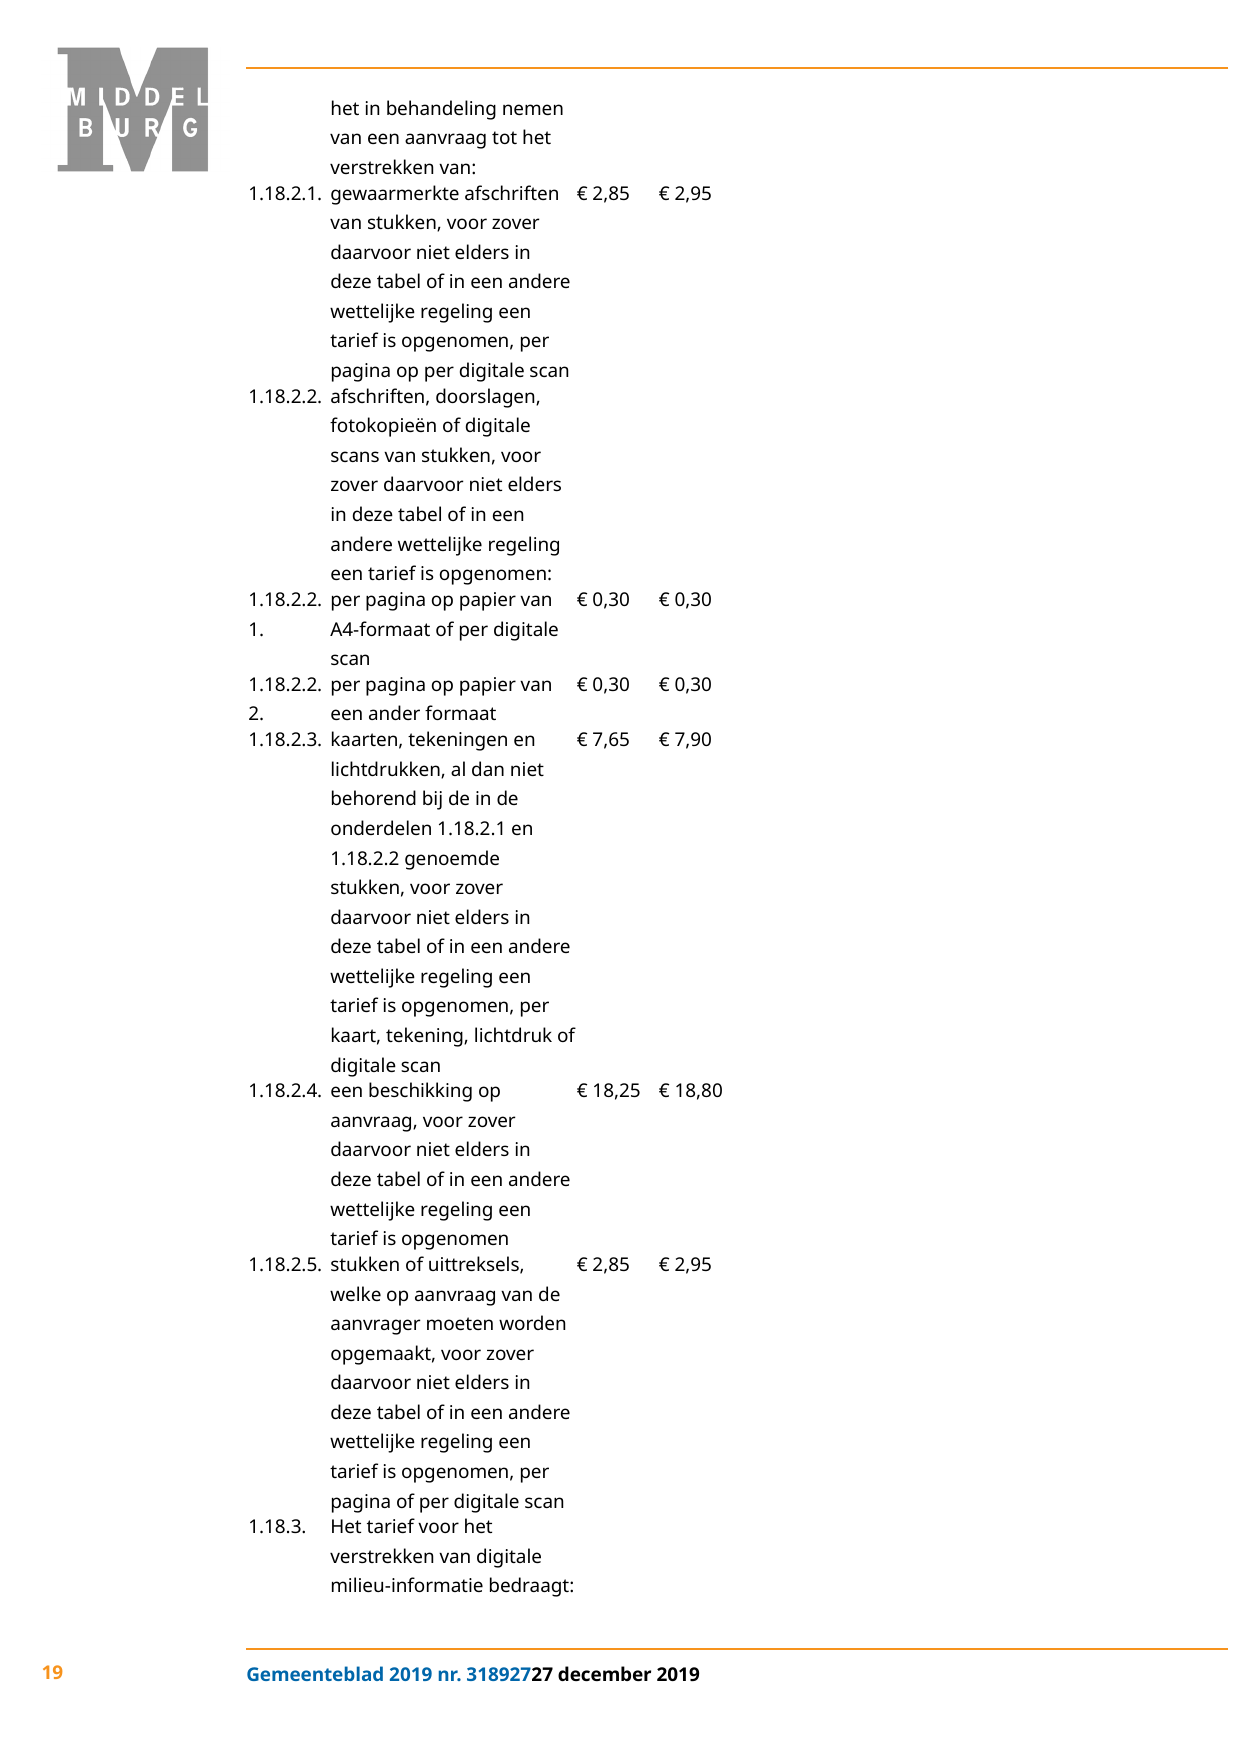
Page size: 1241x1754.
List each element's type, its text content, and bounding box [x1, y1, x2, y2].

table_cell [987, 1514, 1069, 1598]
table_cell [741, 671, 823, 726]
table_cell € 0,30 [659, 671, 741, 726]
table_cell per pagina op papier van A4-formaat of per digitale scan [330, 586, 577, 671]
table_cell [741, 95, 823, 180]
table_cell [577, 383, 659, 586]
table_cell [1069, 95, 1152, 180]
table_cell [987, 1251, 1069, 1513]
table_cell [823, 586, 905, 671]
table_cell [741, 586, 823, 671]
table_cell [1069, 1514, 1152, 1598]
table_cell gewaarmerkte afschriften van stukken, voor zover daarvoor niet elders in deze tabel of in een andere wettelijke regeling een tarief is opgenomen, per pagina op per digitale scan [330, 180, 577, 383]
table_cell [1069, 383, 1152, 586]
table_cell [823, 383, 905, 586]
table_cell [741, 1514, 823, 1598]
table_cell [905, 1251, 987, 1513]
table_cell [987, 95, 1069, 180]
table_cell [823, 1514, 905, 1598]
table_cell een beschikking op aanvraag, voor zover daarvoor niet elders in deze tabel of in een andere wettelijke regeling een tarief is opgenomen [330, 1078, 577, 1251]
table_cell [987, 1078, 1069, 1251]
table_cell 1.18.2.3. [248, 726, 330, 1077]
table_cell € 18,80 [659, 1078, 741, 1251]
table_cell [823, 95, 905, 180]
table_cell [987, 383, 1069, 586]
table_cell [905, 383, 987, 586]
table_cell [823, 180, 905, 383]
table_cell [823, 726, 905, 1077]
table_cell [987, 586, 1069, 671]
table_cell [823, 671, 905, 726]
table_cell [905, 726, 987, 1077]
table_cell stukken of uittreksels, welke op aanvraag van de aanvrager moeten worden opgemaakt, voor zover daarvoor niet elders in deze tabel of in een andere wettelijke regeling een tarief is opgenomen, per pagina of per digitale scan [330, 1251, 577, 1513]
table_cell [905, 1514, 987, 1598]
table_cell [659, 1514, 741, 1598]
table_cell 1.18.2.2.2. [248, 671, 330, 726]
table_cell [905, 95, 987, 180]
table_cell [1069, 1251, 1152, 1513]
table_cell [1069, 586, 1152, 671]
table_cell [659, 95, 741, 180]
table_cell € 2,85 [577, 180, 659, 383]
table_cell € 0,30 [577, 586, 659, 671]
table_cell [741, 180, 823, 383]
table_cell [741, 1078, 823, 1251]
table_cell afschriften, doorslagen, fotokopieën of digitale scans van stukken, voor zover daarvoor niet elders in deze tabel of in een andere wettelijke regeling een tarief is opgenomen: [330, 383, 577, 586]
table_cell [741, 726, 823, 1077]
table_cell [823, 1251, 905, 1513]
table_cell [577, 95, 659, 180]
table_cell 1.18.3. [248, 1514, 330, 1598]
table_cell [1069, 671, 1152, 726]
table_cell [1069, 1078, 1152, 1251]
table_cell [741, 1251, 823, 1513]
table_cell Het tarief voor het verstrekken van digitale milieu-informatie bedraagt: [330, 1514, 577, 1598]
table_cell [987, 726, 1069, 1077]
table_cell [905, 180, 987, 383]
table_cell [905, 586, 987, 671]
table_cell [905, 671, 987, 726]
table_cell 1.18.2.5. [248, 1251, 330, 1513]
table_cell € 7,90 [659, 726, 741, 1077]
table_cell € 2,85 [577, 1251, 659, 1513]
table_cell 1.18.2.2.1. [248, 586, 330, 671]
table_cell € 7,65 [577, 726, 659, 1077]
table_cell [1069, 726, 1152, 1077]
table_cell [1069, 180, 1152, 383]
table_cell € 2,95 [659, 1251, 741, 1513]
table_cell per pagina op papier van een ander formaat [330, 671, 577, 726]
table_cell [987, 671, 1069, 726]
table_cell € 0,30 [659, 586, 741, 671]
table_cell € 0,30 [577, 671, 659, 726]
table_cell [905, 1078, 987, 1251]
table_cell [823, 1078, 905, 1251]
table_cell 1.18.2.2. [248, 383, 330, 586]
table_cell [741, 383, 823, 586]
table_cell € 18,25 [577, 1078, 659, 1251]
table_cell [659, 383, 741, 586]
picture [41, 47, 231, 172]
table_cell [248, 95, 330, 180]
table_cell het in behandeling nemen van een aanvraag tot het verstrekken van: [330, 95, 577, 180]
table_cell kaarten, tekeningen en lichtdrukken, al dan niet behorend bij de in de onderdelen 1.18.2.1 en 1.18.2.2 genoemde stukken, voor zover daarvoor niet elders in deze tabel of in een andere wettelijke regeling een tarief is opgenomen, per kaart, tekening, lichtdruk of digitale scan [330, 726, 577, 1077]
table_cell 1.18.2.1. [248, 180, 330, 383]
table_cell [987, 180, 1069, 383]
table_cell € 2,95 [659, 180, 741, 383]
table_cell 1.18.2.4. [248, 1078, 330, 1251]
table_cell [577, 1514, 659, 1598]
